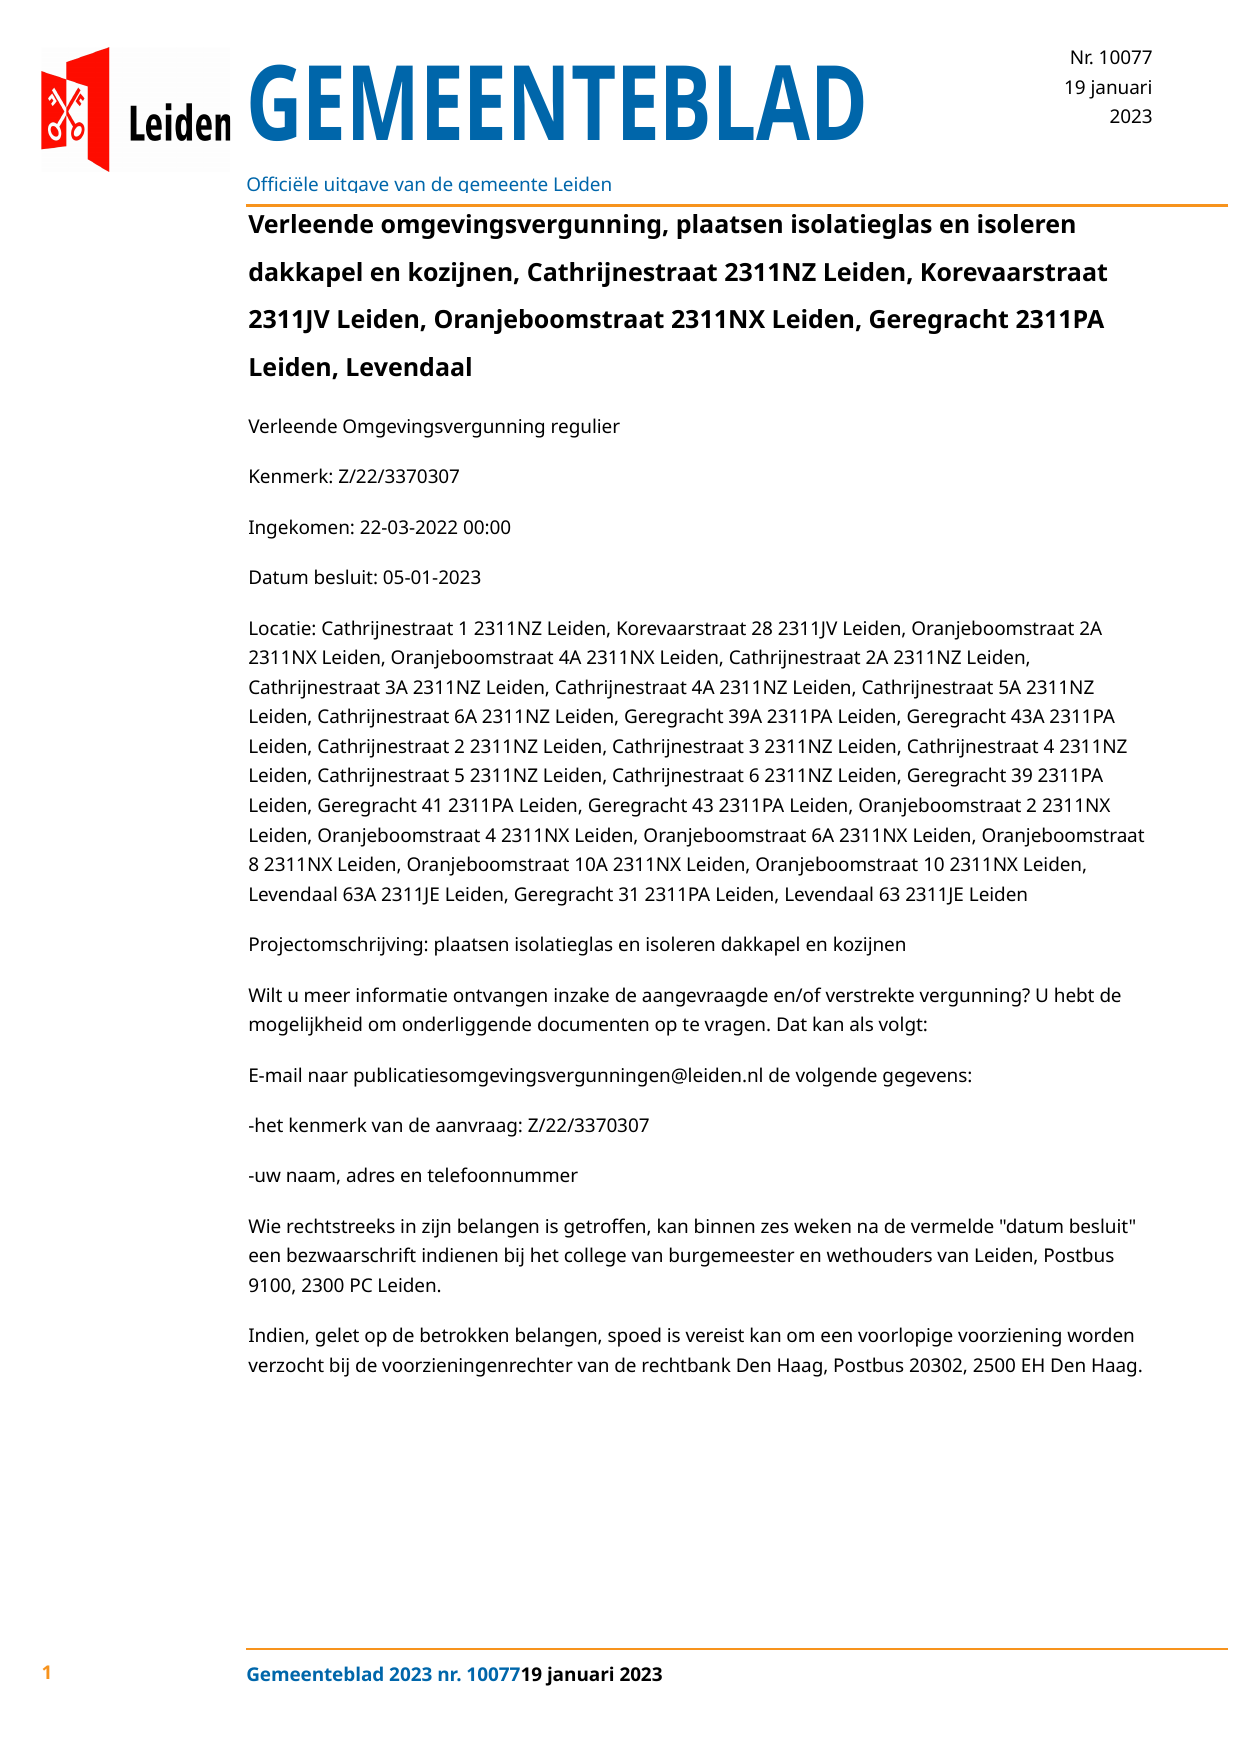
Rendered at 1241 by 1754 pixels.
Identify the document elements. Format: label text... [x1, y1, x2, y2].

text Datum besluit: 05-01-2023 [248, 564, 1152, 590]
text -het kenmerk van de aanvraag: Z/22/3370307 [248, 1112, 1152, 1138]
text Kenmerk: Z/22/3370307 [248, 463, 1152, 489]
text Verleende Omgevingsvergunning regulier [248, 413, 1152, 439]
text Indien, gelet op de betrokken belangen, spoed is vereist kan om een voorlopige voorziening worden verzocht bij de voorzieningenrechter van de rechtbank Den Haag, Postbus 20302, 2500 EH Den Haag. [248, 1323, 1152, 1378]
text Wie rechtstreeks in zijn belangen is getroffen, kan binnen zes weken na de vermelde "datum besluit" een bezwaarschrift indienen bij het college van burgemeester en wethouders van Leiden, Postbus 9100, 2300 PC Leiden. [248, 1213, 1152, 1298]
picture [41, 47, 231, 172]
text Locatie: Cathrijnestraat 1 2311NZ Leiden, Korevaarstraat 28 2311JV Leiden, Oranjeboomstraat 2A 2311NX Leiden, Oranjeboomstraat 4A 2311NX Leiden, Cathrijnestraat 2A 2311NZ Leiden, Cathrijnestraat 3A 2311NZ Leiden, Cathrijnestraat 4A 2311NZ Leiden, Cathrijnestraat 5A 2311NZ Leiden, Cathrijnestraat 6A 2311NZ Leiden, Geregracht 39A 2311PA Leiden, Geregracht 43A 2311PA Leiden, Cathrijnestraat 2 2311NZ Leiden, Cathrijnestraat 3 2311NZ Leiden, Cathrijnestraat 4 2311NZ Leiden, Cathrijnestraat 5 2311NZ Leiden, Cathrijnestraat 6 2311NZ Leiden, Geregracht 39 2311PA Leiden, Geregracht 41 2311PA Leiden, Geregracht 43 2311PA Leiden, Oranjeboomstraat 2 2311NX Leiden, Oranjeboomstraat 4 2311NX Leiden, Oranjeboomstraat 6A 2311NX Leiden, Oranjeboomstraat 8 2311NX Leiden, Oranjeboomstraat 10A 2311NX Leiden, Oranjeboomstraat 10 2311NX Leiden, Levendaal 63A 2311JE Leiden, Geregracht 31 2311PA Leiden, Levendaal 63 2311JE Leiden [248, 615, 1152, 907]
text E-mail naar publicatiesomgevingsvergunningen@leiden.nl de volgende gegevens: [248, 1062, 1152, 1088]
text Wilt u meer informatie ontvangen inzake de aangevraagde en/of verstrekte vergunning? U hebt de mogelijkheid om onderliggende documenten op te vragen. Dat kan als volgt: [248, 982, 1152, 1037]
text Projectomschrijving: plaatsen isolatieglas en isoleren dakkapel en kozijnen [248, 931, 1152, 957]
text -uw naam, adres en telefoonnummer [248, 1163, 1152, 1188]
text Ingekomen: 22-03-2022 00:00 [248, 514, 1152, 540]
text Verleende omgevingsvergunning, plaatsen isolatieglas en isoleren dakkapel en kozijnen, Cathrijnestraat 2311NZ Leiden, Korevaarstraat 2311JV Leiden, Oranjeboomstraat 2311NX Leiden, Geregracht 2311PA Leiden, Levendaal [248, 207, 1152, 384]
